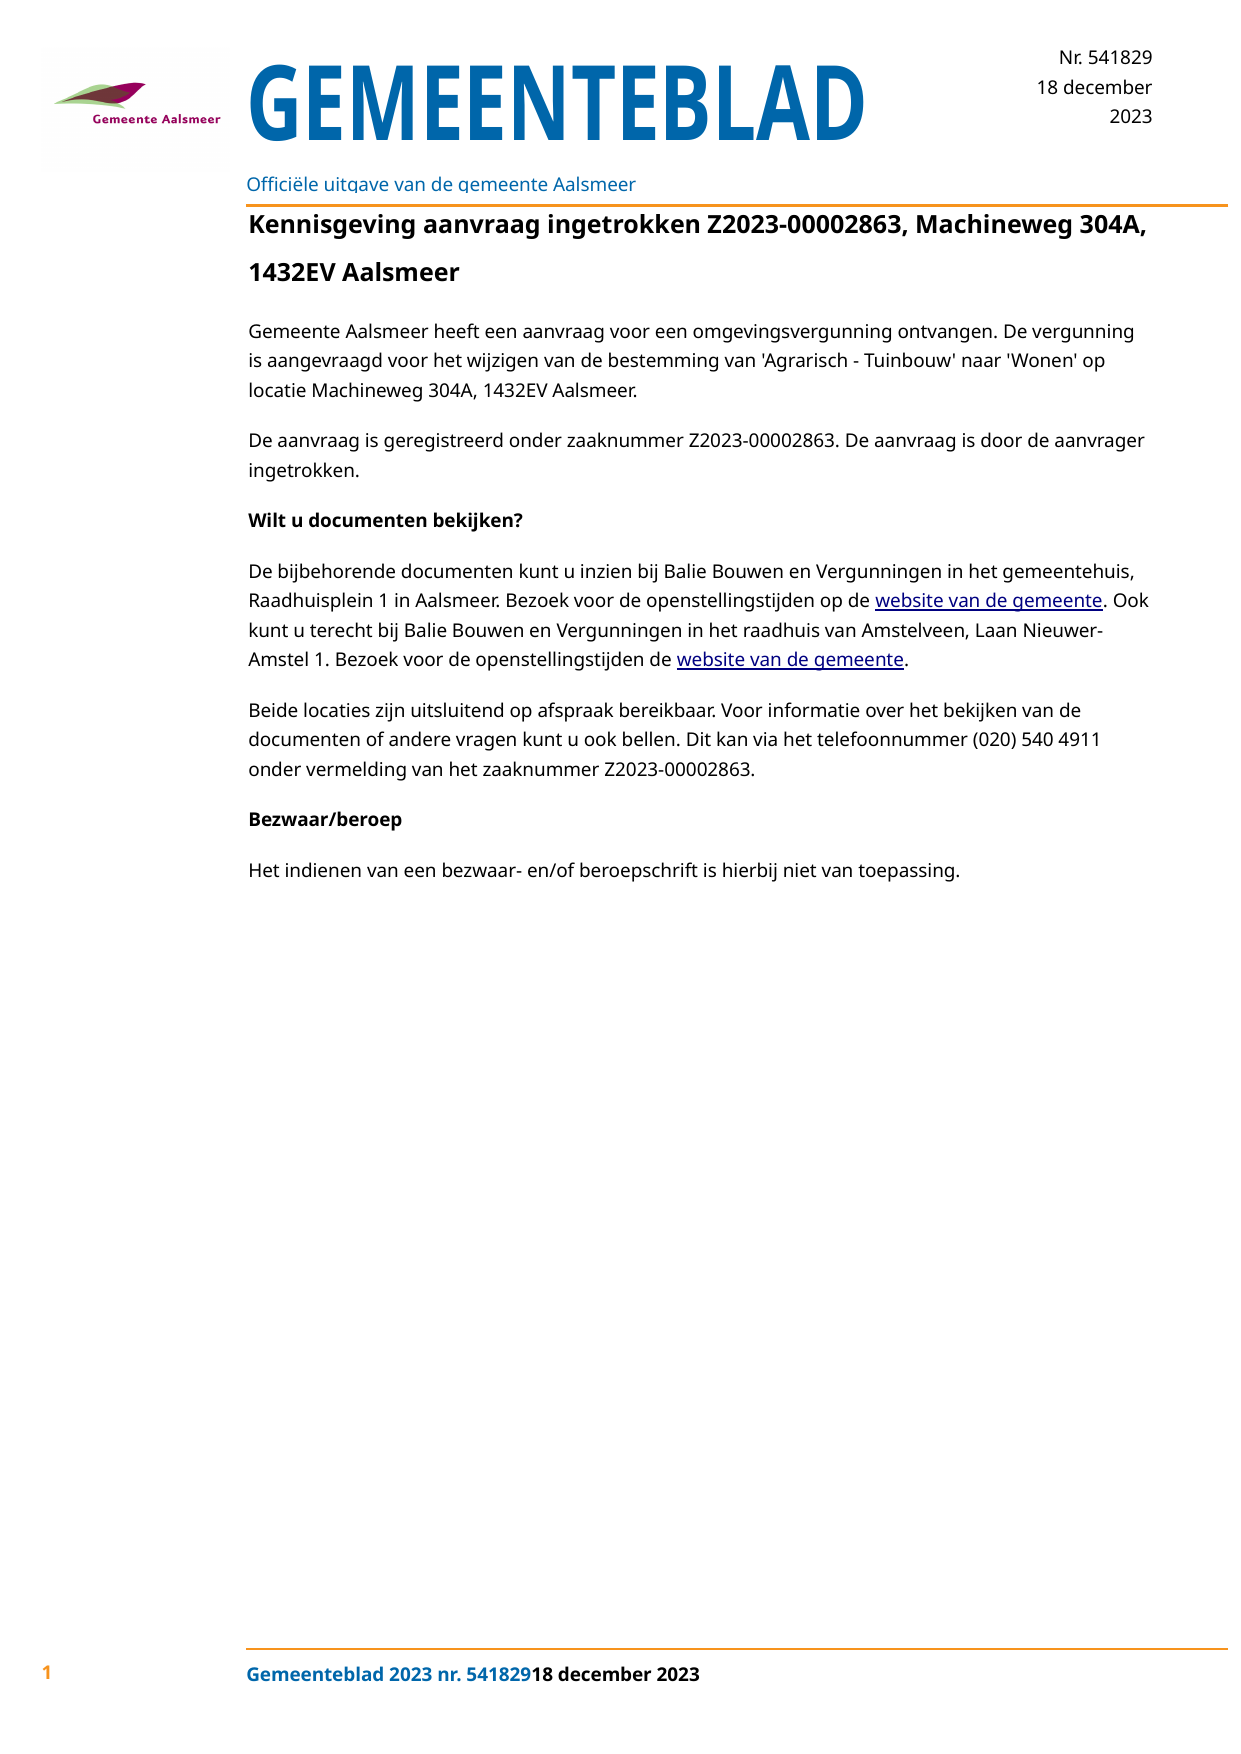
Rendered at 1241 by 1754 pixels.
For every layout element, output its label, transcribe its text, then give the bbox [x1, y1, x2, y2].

picture [41, 47, 231, 172]
text Wilt u documenten bekijken? [248, 507, 1152, 533]
text Gemeente Aalsmeer heeft een aanvraag voor een omgevingsvergunning ontvangen. De vergunning is aangevraagd voor het wijzigen van de bestemming van 'Agrarisch - Tuinbouw' naar 'Wonen' op locatie Machineweg 304A, 1432EV Aalsmeer. [248, 318, 1152, 403]
text Bezwaar/beroep [248, 807, 1152, 832]
text De aanvraag is geregistreerd onder zaaknummer Z2023-00002863. De aanvraag is door de aanvrager ingetrokken. [248, 427, 1152, 483]
text Beide locaties zijn uitsluitend op afspraak bereikbaar. Voor informatie over het bekijken van de documenten of andere vragen kunt u ook bellen. Dit kan via het telefoonnummer (020) 540 4911 onder vermelding van het zaaknummer Z2023-00002863. [248, 697, 1152, 782]
text Het indienen van een bezwaar- en/of beroepschrift is hierbij niet van toepassing. [248, 857, 1152, 883]
text De bijbehorende documenten kunt u inzien bij Balie Bouwen en Vergunningen in het gemeentehuis, Raadhuisplein 1 in Aalsmeer. Bezoek voor de openstellingstijden op de website van de gemeente. Ook kunt u terecht bij Balie Bouwen en Vergunningen in het raadhuis van Amstelveen, Laan Nieuwer-Amstel 1. Bezoek voor de openstellingstijden de website van de gemeente. [248, 558, 1152, 672]
text Kennisgeving aanvraag ingetrokken Z2023-00002863, Machineweg 304A, 1432EV Aalsmeer [248, 207, 1152, 288]
